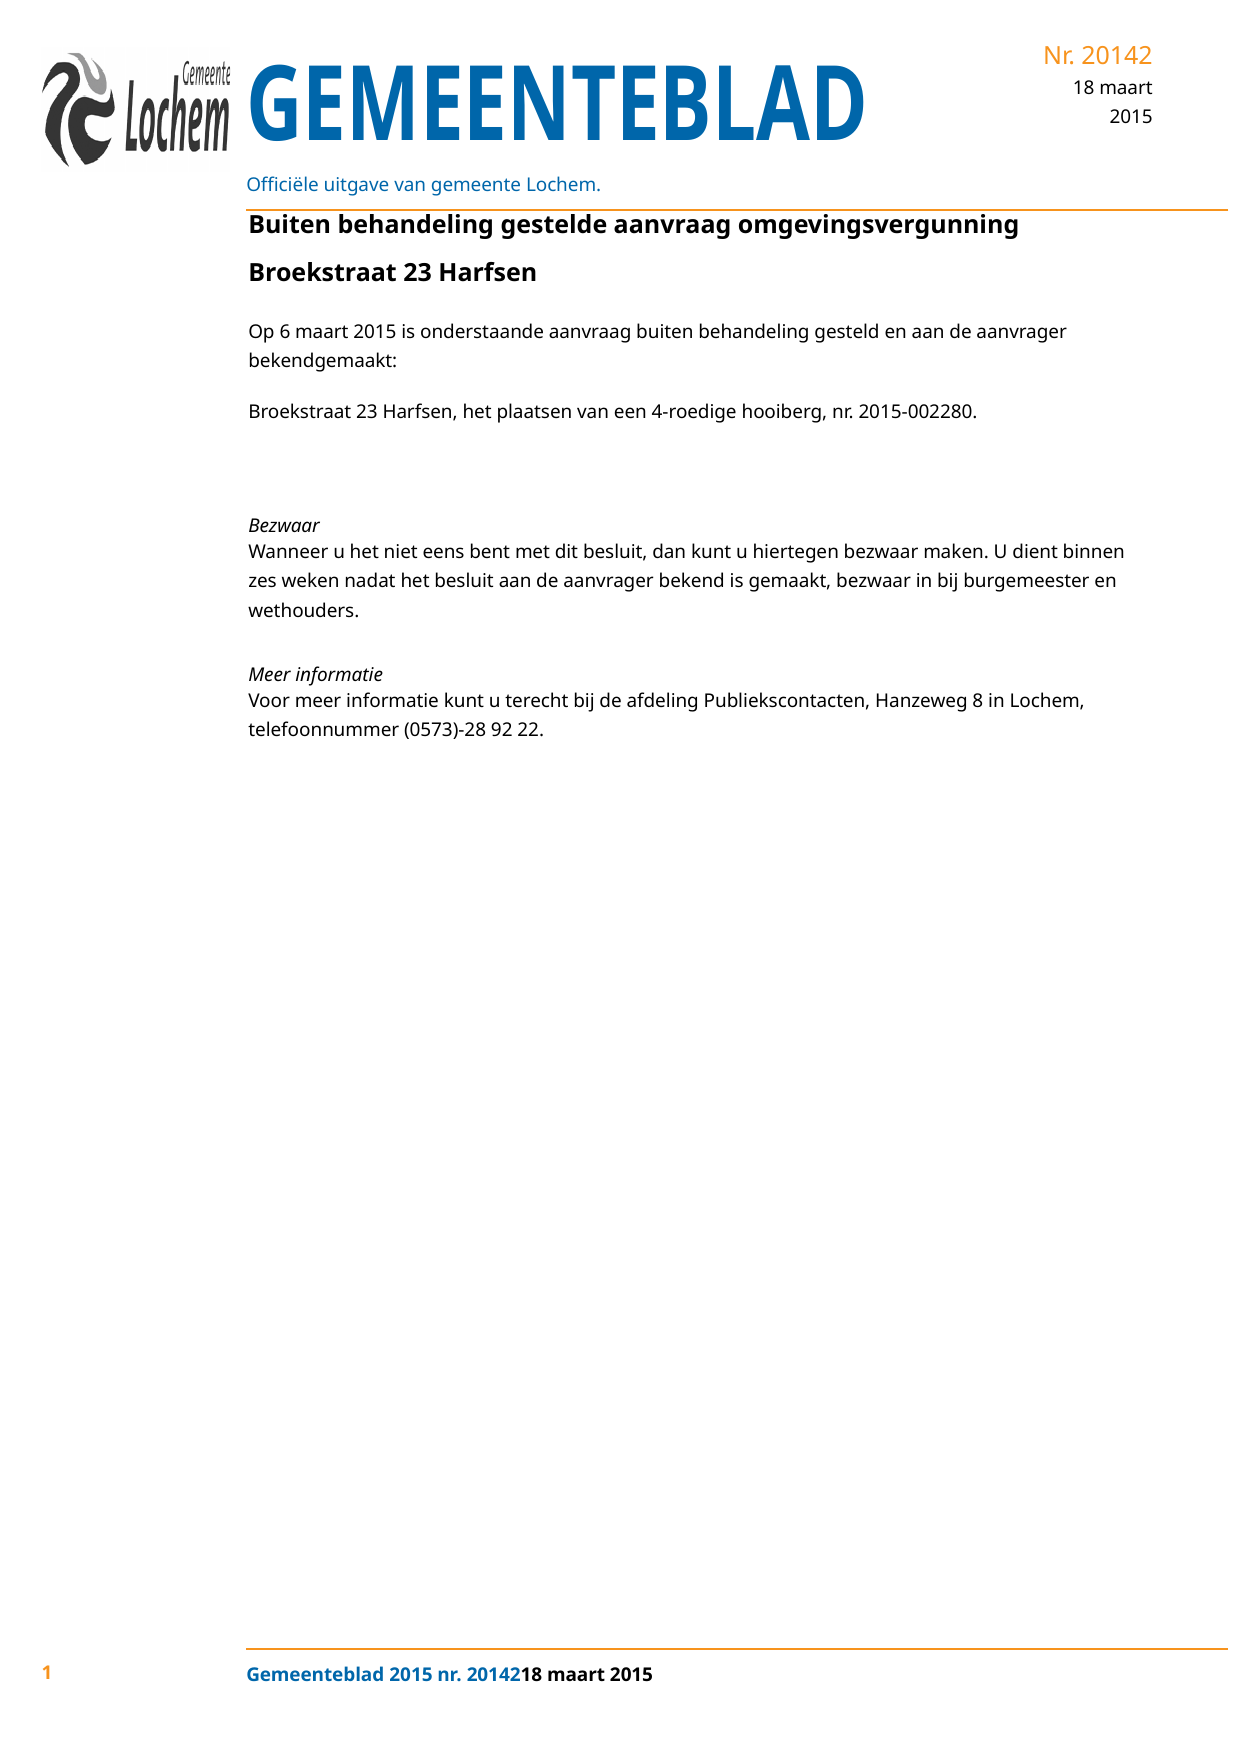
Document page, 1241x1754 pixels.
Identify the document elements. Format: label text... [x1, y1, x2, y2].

text Bezwaar [248, 512, 1152, 538]
text Op 6 maart 2015 is onderstaande aanvraag buiten behandeling gesteld en aan de aanvrager bekendgemaakt: [248, 318, 1152, 373]
text Voor meer informatie kunt u terecht bij de afdeling Publiekscontacten, Hanzeweg 8 in Lochem, telefoonnummer (0573)-28 92 22. [248, 687, 1152, 742]
text Wanneer u het niet eens bent met dit besluit, dan kunt u hiertegen bezwaar maken. U dient binnen zes weken nadat het besluit aan de aanvrager bekend is gemaakt, bezwaar in bij burgemeester en wethouders. [248, 538, 1152, 623]
text Buiten behandeling gestelde aanvraag omgevingsvergunning Broekstraat 23 Harfsen [248, 211, 1152, 288]
picture [41, 47, 231, 172]
text Meer informatie [248, 661, 1152, 687]
text Broekstraat 23 Harfsen, het plaatsen van een 4-roedige hooiberg, nr. 2015-002280. [248, 398, 1152, 424]
